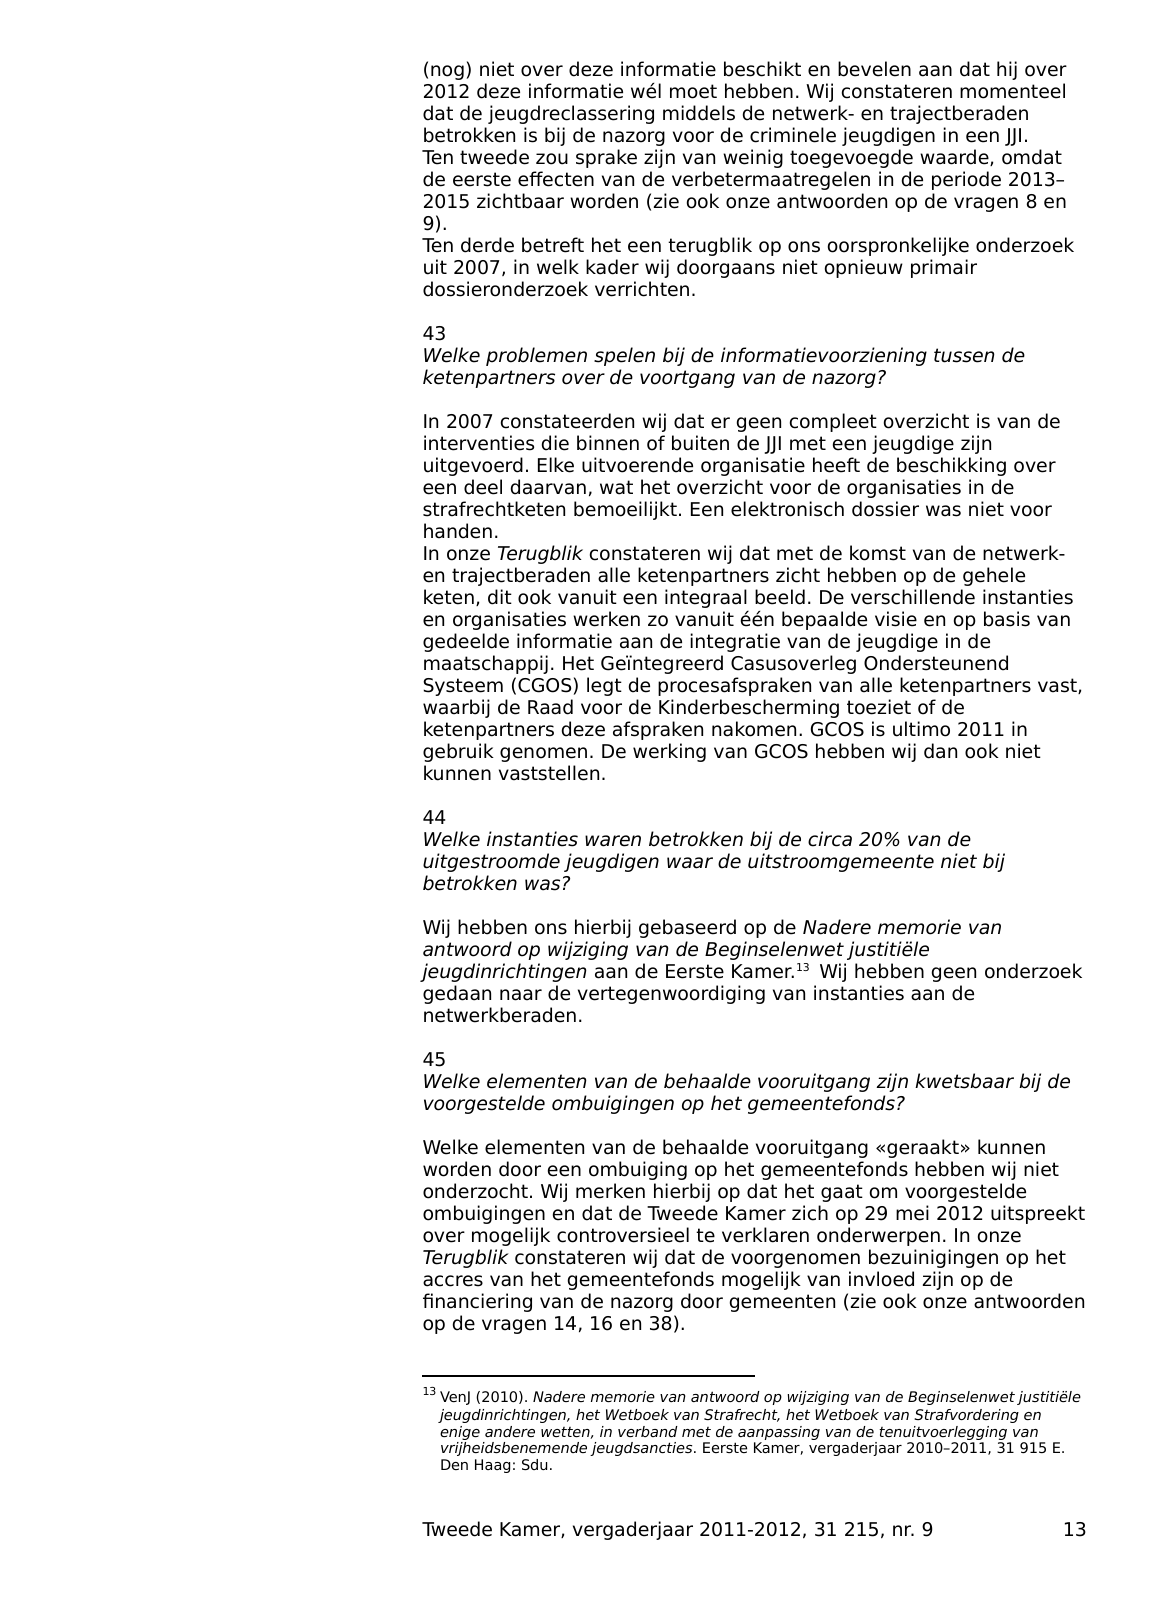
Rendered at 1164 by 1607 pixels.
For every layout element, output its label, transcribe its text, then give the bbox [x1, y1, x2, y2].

text Welke instanties waren betrokken bij de circa 20% van de uitgestroomde jeugdigen waar de uitstroomgemeente niet bij betrokken was? [422, 829, 1087, 895]
text Welke problemen spelen bij de informatievoorziening tussen de ketenpartners over de voortgang van de nazorg? [422, 345, 1087, 389]
text (nog) niet over deze informatie beschikt en bevelen aan dat hij over 2012 deze informatie wél moet hebben. Wij constateren momenteel dat de jeugdreclassering middels de netwerk- en trajectberaden betrokken is bij de nazorg voor de criminele jeugdigen in een JJI. [422, 59, 1087, 147]
text Ten tweede zou sprake zijn van weinig toegevoegde waarde, omdat de eerste effecten van de verbetermaatregelen in de periode 2013–2015 zichtbaar worden (zie ook onze antwoorden op de vragen 8 en 9). [422, 147, 1087, 235]
text Ten derde betreft het een terugblik op ons oorspronkelijke onderzoek uit 2007, in welk kader wij doorgaans niet opnieuw primair dossieronderzoek verrichten. [422, 235, 1087, 301]
text 45 [422, 1049, 1087, 1071]
text In onze Terugblik constateren wij dat met de komst van de netwerk- en trajectberaden alle ketenpartners zicht hebben op de gehele keten, dit ook vanuit een integraal beeld. De verschillende instanties en organisaties werken zo vanuit één bepaalde visie en op basis van gedeelde informatie aan de integratie van de jeugdige in de maatschappij. Het Geïntegreerd Casusoverleg Ondersteunend Systeem (CGOS) legt de procesafspraken van alle ketenpartners vast, waarbij de Raad voor de Kinderbescherming toeziet of de ketenpartners deze afspraken nakomen. GCOS is ultimo 2011 in gebruik genomen. De werking van GCOS hebben wij dan ook niet kunnen vaststellen. [422, 543, 1087, 785]
text In 2007 constateerden wij dat er geen compleet overzicht is van de interventies die binnen of buiten de JJI met een jeugdige zijn uitgevoerd. Elke uitvoerende organisatie heeft de beschikking over een deel daarvan, wat het overzicht voor de organisaties in de strafrechtketen bemoeilijkt. Een elektronisch dossier was niet voor handen. [422, 411, 1087, 543]
text Welke elementen van de behaalde vooruitgang zijn kwetsbaar bij de voorgestelde ombuigingen op het gemeentefonds? [422, 1071, 1087, 1115]
text VenJ (2010). Nadere memorie van antwoord op wijziging van de Beginselenwet justitiële jeugdinrichtingen, het Wetboek van Strafrecht, het Wetboek van Strafvordering en enige andere wetten, in verband met de aanpassing van de tenuitvoerlegging van vrijheidsbenemende jeugdsancties. Eerste Kamer, vergaderjaar 2010–2011, 31 915 E. Den Haag: Sdu. [422, 1385, 1087, 1474]
text 44 [422, 807, 1087, 829]
text Welke elementen van de behaalde vooruitgang «geraakt» kunnen worden door een ombuiging op het gemeentefonds hebben wij niet onderzocht. Wij merken hierbij op dat het gaat om voorgestelde ombuigingen en dat de Tweede Kamer zich op 29 mei 2012 uitspreekt over mogelijk controversieel te verklaren onderwerpen. In onze Terugblik constateren wij dat de voorgenomen bezuinigingen op het accres van het gemeentefonds mogelijk van invloed zijn op de financiering van de nazorg door gemeenten (zie ook onze antwoorden op de vragen 14, 16 en 38). [422, 1137, 1087, 1335]
text Wij hebben ons hierbij gebaseerd op de Nadere memorie van antwoord op wijziging van de Beginselenwet justitiële jeugdinrichtingen aan de Eerste Kamer. Wij hebben geen onderzoek gedaan naar de vertegenwoordiging van instanties aan de netwerkberaden. [422, 917, 1087, 1027]
text 43 [422, 323, 1087, 345]
